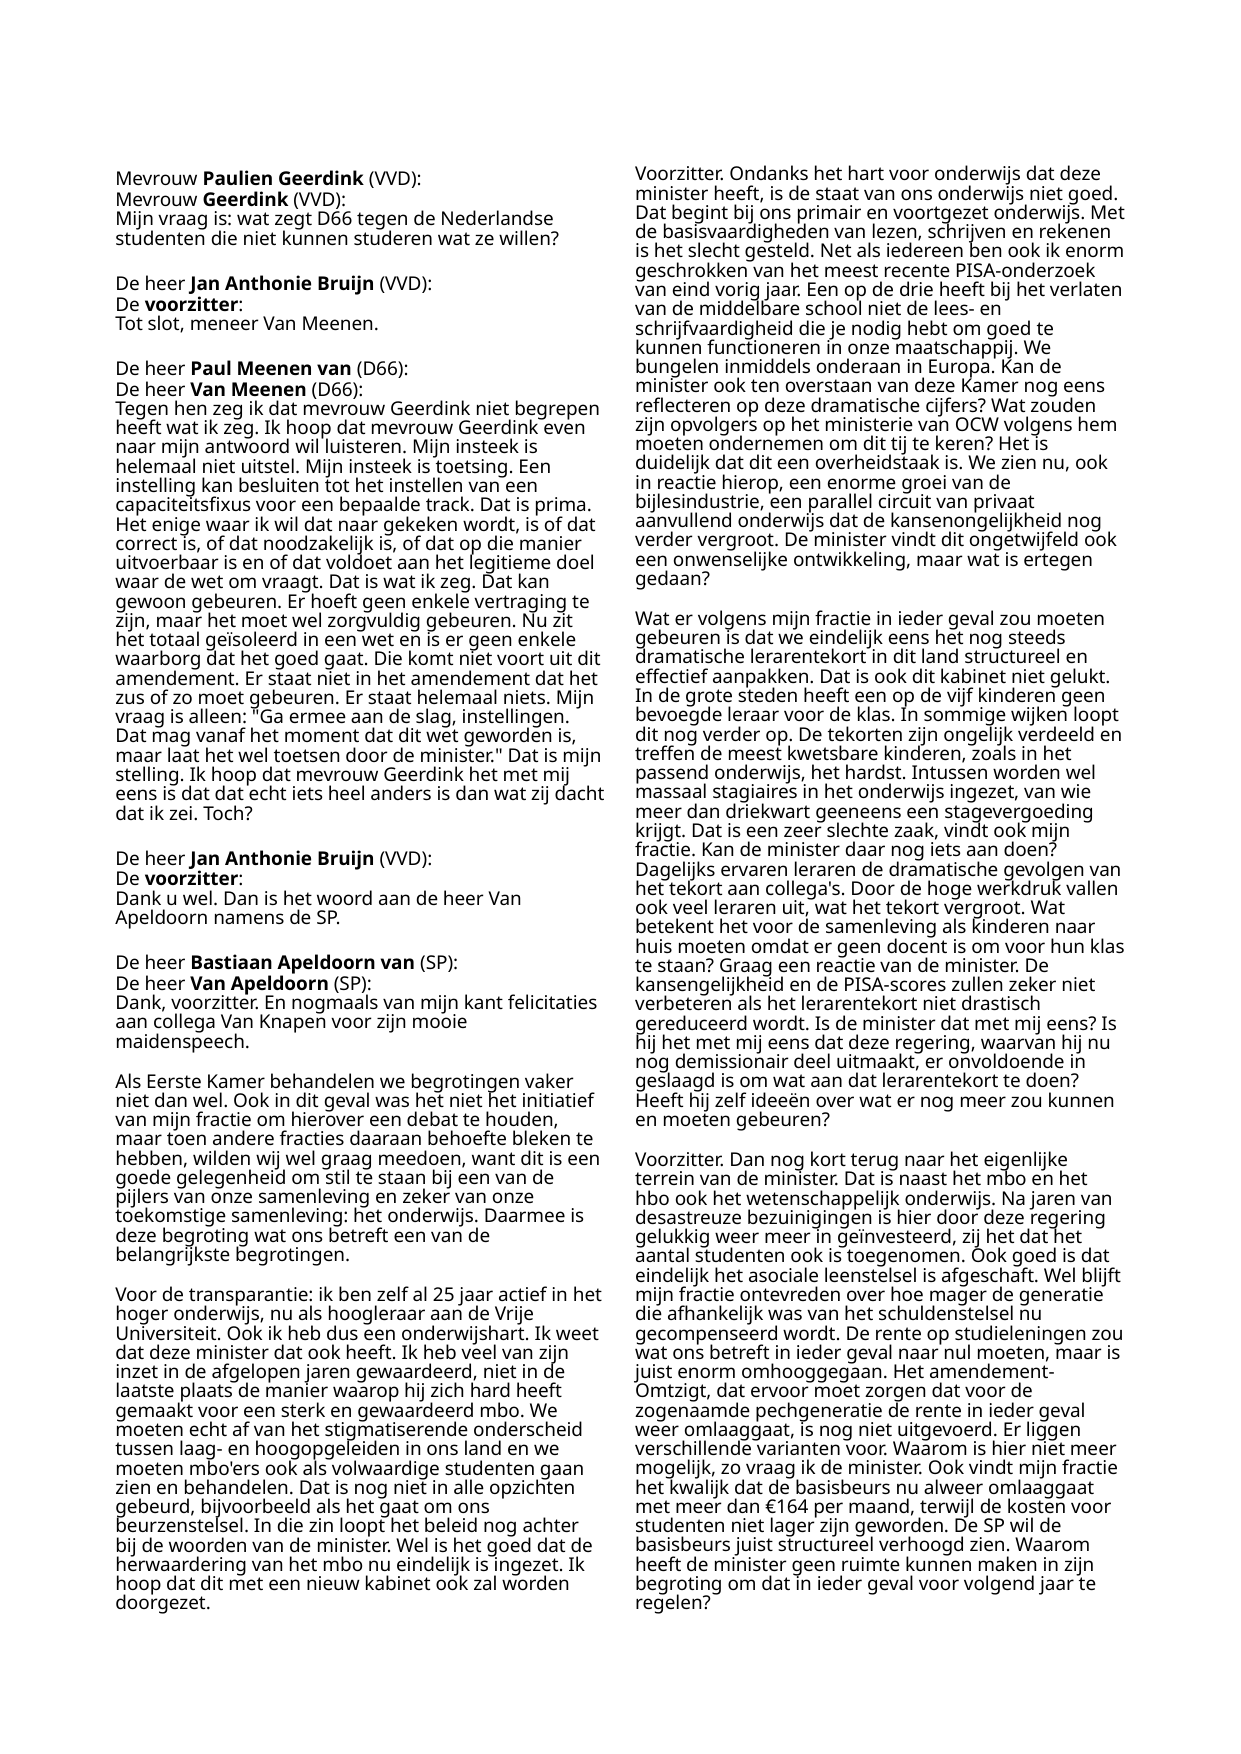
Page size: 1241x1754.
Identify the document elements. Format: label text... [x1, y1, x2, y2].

text Als Eerste Kamer behandelen we begrotingen vaker niet dan wel. Ook in dit geval was het niet het initiatief van mijn fractie om hierover een debat te houden, maar toen andere fracties daaraan behoefte bleken te hebben, wilden wij wel graag meedoen, want dit is een goede gelegenheid om stil te staan bij een van de pijlers van onze samenleving en zeker van onze toekomstige samenleving: het onderwijs. Daarmee is deze begroting wat ons betreft een van de belangrijkste begrotingen. [115, 1073, 605, 1265]
text Wat er volgens mijn fractie in ieder geval zou moeten gebeuren is dat we eindelijk eens het nog steeds dramatische lerarentekort in dit land structureel en effectief aanpakken. Dat is ook dit kabinet niet gelukt. In de grote steden heeft een op de vijf kinderen geen bevoegde leraar voor de klas. In sommige wijken loopt dit nog verder op. De tekorten zijn ongelijk verdeeld en treffen de meest kwetsbare kinderen, zoals in het passend onderwijs, het hardst. Intussen worden wel massaal stagiaires in het onderwijs ingezet, van wie meer dan driekwart geeneens een stagevergoeding krijgt. Dat is een zeer slechte zaak, vindt ook mijn fractie. Kan de minister daar nog iets aan doen? Dagelijks ervaren leraren de dramatische gevolgen van het tekort aan collega's. Door de hoge werkdruk vallen ook veel leraren uit, wat het tekort vergroot. Wat betekent het voor de samenleving als kinderen naar huis moeten omdat er geen docent is om voor hun klas te staan? Graag een reactie van de minister. De kansengelijkheid en de PISA-scores zullen zeker niet verbeteren als het lerarentekort niet drastisch gereduceerd wordt. Is de minister dat met mij eens? Is hij het met mij eens dat deze regering, waarvan hij nu nog demissionair deel uitmaakt, er onvoldoende in geslaagd is om wat aan dat lerarentekort te doen? Heeft hij zelf ideeën over wat er nog meer zou kunnen en moeten gebeuren? [635, 610, 1125, 1130]
text De voorzitter: [115, 296, 605, 315]
text Tegen hen zeg ik dat mevrouw Geerdink niet begrepen heeft wat ik zeg. Ik hoop dat mevrouw Geerdink even naar mijn antwoord wil luisteren. Mijn insteek is helemaal niet uitstel. Mijn insteek is toetsing. Een instelling kan besluiten tot het instellen van een capaciteitsfixus voor een bepaalde track. Dat is prima. Het enige waar ik wil dat naar gekeken wordt, is of dat correct is, of dat noodzakelijk is, of dat op die manier uitvoerbaar is en of dat voldoet aan het legitieme doel waar de wet om vraagt. Dat is wat ik zeg. Dat kan gewoon gebeuren. Er hoeft geen enkele vertraging te zijn, maar het moet wel zorgvuldig gebeuren. Nu zit het totaal geïsoleerd in een wet en is er geen enkele waarborg dat het goed gaat. Die komt niet voort uit dit amendement. Er staat niet in het amendement dat het zus of zo moet gebeuren. Er staat helemaal niets. Mijn vraag is alleen: "Ga ermee aan de slag, instellingen. Dat mag vanaf het moment dat dit wet geworden is, maar laat het wel toetsen door de minister." Dat is mijn stelling. Ik hoop dat mevrouw Geerdink het met mij eens is dat dat echt iets heel anders is dan wat zij dacht dat ik zei. Toch? [115, 400, 605, 824]
text Dank, voorzitter. En nogmaals van mijn kant felicitaties aan collega Van Knapen voor zijn mooie maidenspeech. [115, 994, 605, 1052]
text De heer Jan Anthonie Bruijn (VVD): [115, 270, 605, 296]
text De heer Paul Meenen van (D66): [115, 355, 605, 381]
text Mevrouw Paulien Geerdink (VVD): [115, 165, 605, 191]
text Voorzitter. Ondanks het hart voor onderwijs dat deze minister heeft, is de staat van ons onderwijs niet goed. Dat begint bij ons primair en voortgezet onderwijs. Met de basisvaardigheden van lezen, schrijven en rekenen is het slecht gesteld. Net als iedereen ben ook ik enorm geschrokken van het meest recente PISA-onderzoek van eind vorig jaar. Een op de drie heeft bij het verlaten van de middelbare school niet de lees- en schrijfvaardigheid die je nodig hebt om goed te kunnen functioneren in onze maatschappij. We bungelen inmiddels onderaan in Europa. Kan de minister ook ten overstaan van deze Kamer nog eens reflecteren op deze dramatische cijfers? Wat zouden zijn opvolgers op het ministerie van OCW volgens hem moeten ondernemen om dit tij te keren? Het is duidelijk dat dit een overheidstaak is. We zien nu, ook in reactie hierop, een enorme groei van de bijlesindustrie, een parallel circuit van privaat aanvullend onderwijs dat de kansenongelijkheid nog verder vergroot. De minister vindt dit ongetwijfeld ook een onwenselijke ontwikkeling, maar wat is ertegen gedaan? [635, 165, 1125, 589]
text De heer Bastiaan Apeldoorn van (SP): [115, 949, 605, 975]
text De heer Van Meenen (D66): [115, 381, 605, 400]
text De heer Jan Anthonie Bruijn (VVD): [115, 845, 605, 870]
text De heer Van Apeldoorn (SP): [115, 975, 605, 994]
text Tot slot, meneer Van Meenen. [115, 315, 605, 334]
text Dank u wel. Dan is het woord aan de heer Van Apeldoorn namens de SP. [115, 890, 605, 928]
text Voorzitter. Dan nog kort terug naar het eigenlijke terrein van de minister. Dat is naast het mbo en het hbo ook het wetenschappelijk onderwijs. Na jaren van desastreuze bezuinigingen is hier door deze regering gelukkig weer meer in geïnvesteerd, zij het dat het aantal studenten ook is toegenomen. Ook goed is dat eindelijk het asociale leenstelsel is afgeschaft. Wel blijft mijn fractie ontevreden over hoe mager de generatie die afhankelijk was van het schuldenstelsel nu gecompenseerd wordt. De rente op studieleningen zou wat ons betreft in ieder geval naar nul moeten, maar is juist enorm omhooggegaan. Het amendement-Omtzigt, dat ervoor moet zorgen dat voor de zogenaamde pechgeneratie de rente in ieder geval weer omlaaggaat, is nog niet uitgevoerd. Er liggen verschillende varianten voor. Waarom is hier niet meer mogelijk, zo vraag ik de minister. Ook vindt mijn fractie het kwalijk dat de basisbeurs nu alweer omlaaggaat met meer dan €164 per maand, terwijl de kosten voor studenten niet lager zijn geworden. De SP wil de basisbeurs juist structureel verhoogd zien. Waarom heeft de minister geen ruimte kunnen maken in zijn begroting om dat in ieder geval voor volgend jaar te regelen? [635, 1151, 1125, 1613]
text De voorzitter: [115, 870, 605, 890]
text Mevrouw Geerdink (VVD): [115, 191, 605, 210]
text Mijn vraag is: wat zegt D66 tegen de Nederlandse studenten die niet kunnen studeren wat ze willen? [115, 210, 605, 249]
text Voor de transparantie: ik ben zelf al 25 jaar actief in het hoger onderwijs, nu als hoogleraar aan de Vrije Universiteit. Ook ik heb dus een onderwijshart. Ik weet dat deze minister dat ook heeft. Ik heb veel van zijn inzet in de afgelopen jaren gewaardeerd, niet in de laatste plaats de manier waarop hij zich hard heeft gemaakt voor een sterk en gewaardeerd mbo. We moeten echt af van het stigmatiserende onderscheid tussen laag- en hoogopgeleiden in ons land en we moeten mbo'ers ook als volwaardige studenten gaan zien en behandelen. Dat is nog niet in alle opzichten gebeurd, bijvoorbeeld als het gaat om ons beurzenstelsel. In die zin loopt het beleid nog achter bij de woorden van de minister. Wel is het goed dat de herwaardering van het mbo nu eindelijk is ingezet. Ik hoop dat dit met een nieuw kabinet ook zal worden doorgezet. [115, 1286, 605, 1614]
